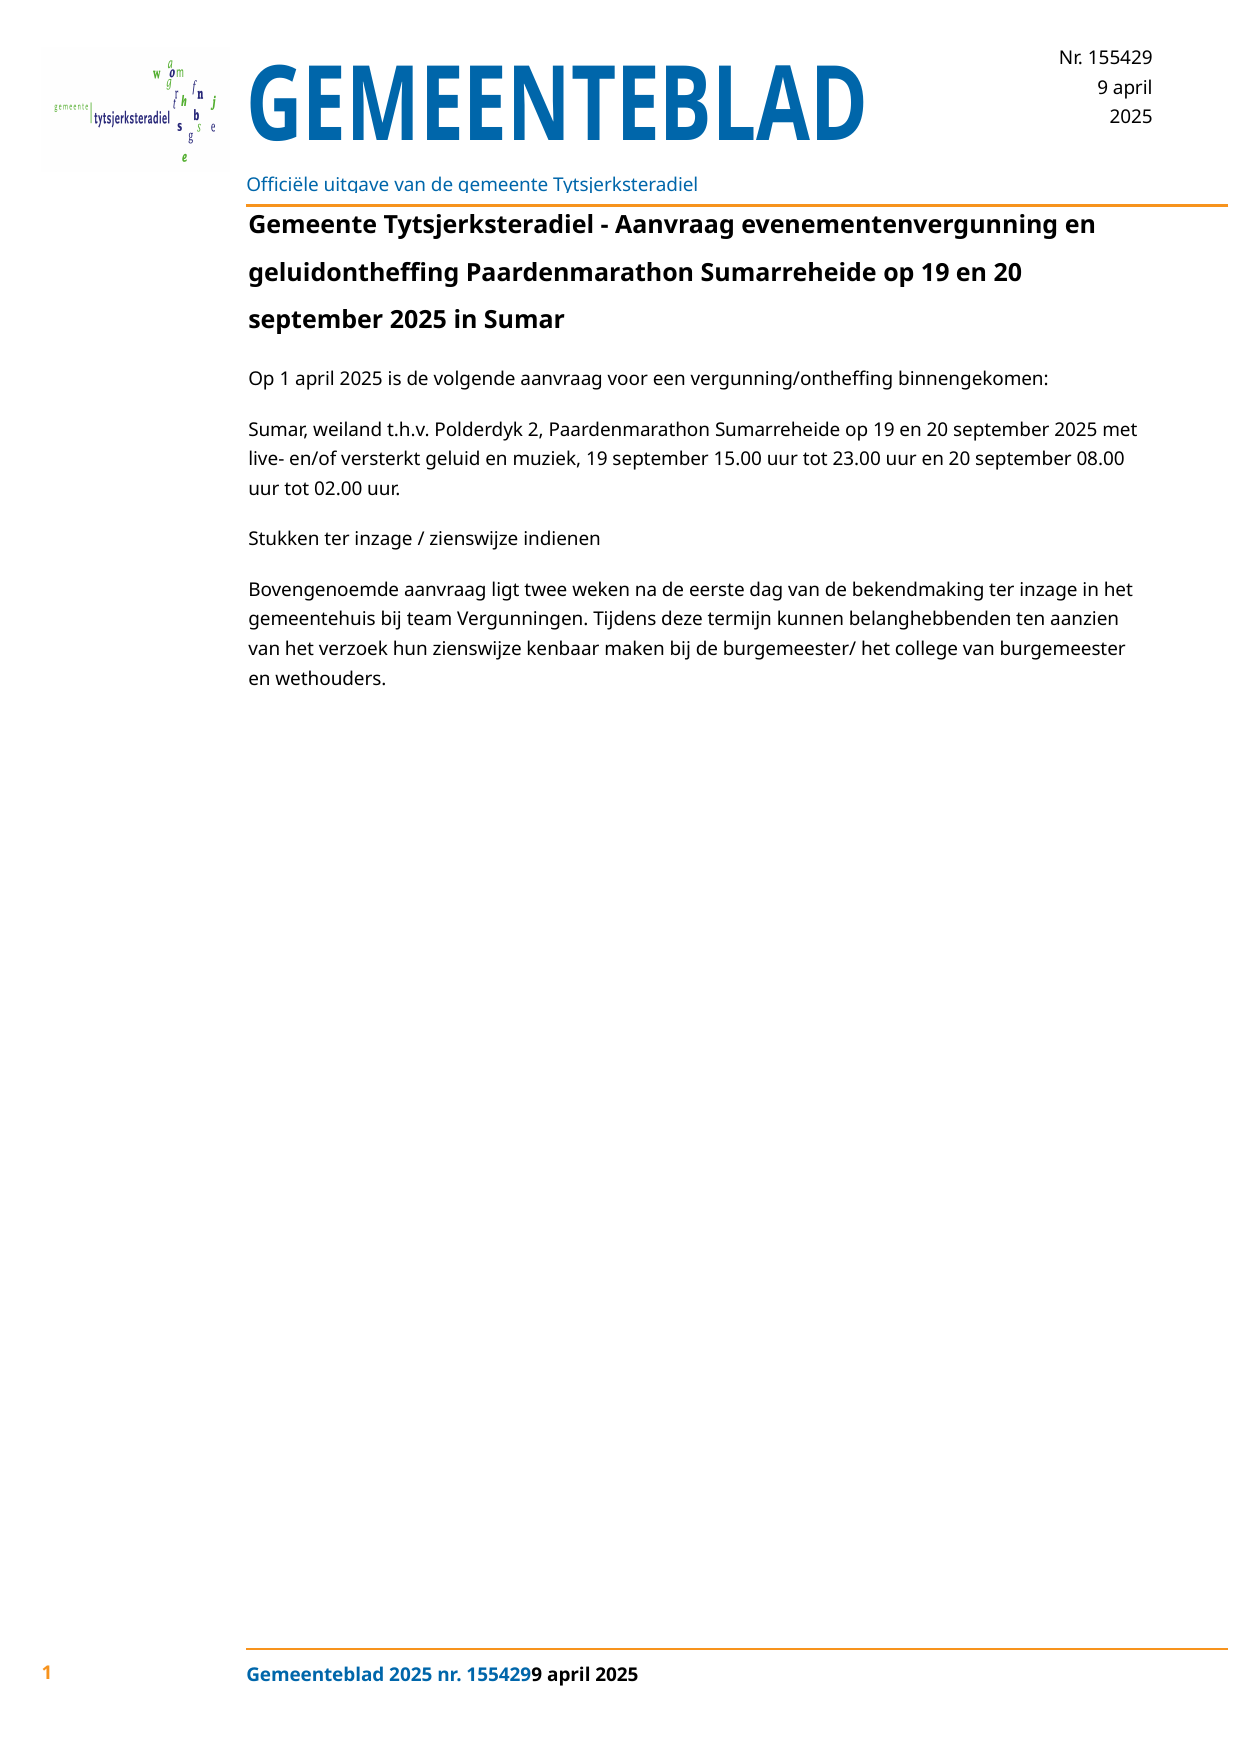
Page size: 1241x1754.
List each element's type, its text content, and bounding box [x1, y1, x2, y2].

text Gemeente Tytsjerksteradiel - Aanvraag evenementenvergunning en geluidontheffing Paardenmarathon Sumarreheide op 19 en 20 september 2025 in Sumar [248, 207, 1152, 336]
text Op 1 april 2025 is de volgende aanvraag voor een vergunning/ontheffing binnengekomen: [248, 366, 1152, 391]
text Sumar, weiland t.h.v. Polderdyk 2, Paardenmarathon Sumarreheide op 19 en 20 september 2025 met live- en/of versterkt geluid en muziek, 19 september 15.00 uur tot 23.00 uur en 20 september 08.00 uur tot 02.00 uur. [248, 416, 1152, 501]
picture [41, 47, 231, 172]
text Stukken ter inzage / zienswijze indienen [248, 526, 1152, 551]
text Bovengenoemde aanvraag ligt twee weken na de eerste dag van de bekendmaking ter inzage in het gemeentehuis bij team Vergunningen. Tijdens deze termijn kunnen belanghebbenden ten aanzien van het verzoek hun zienswijze kenbaar maken bij de burgemeester/ het college van burgemeester en wethouders. [248, 576, 1152, 690]
